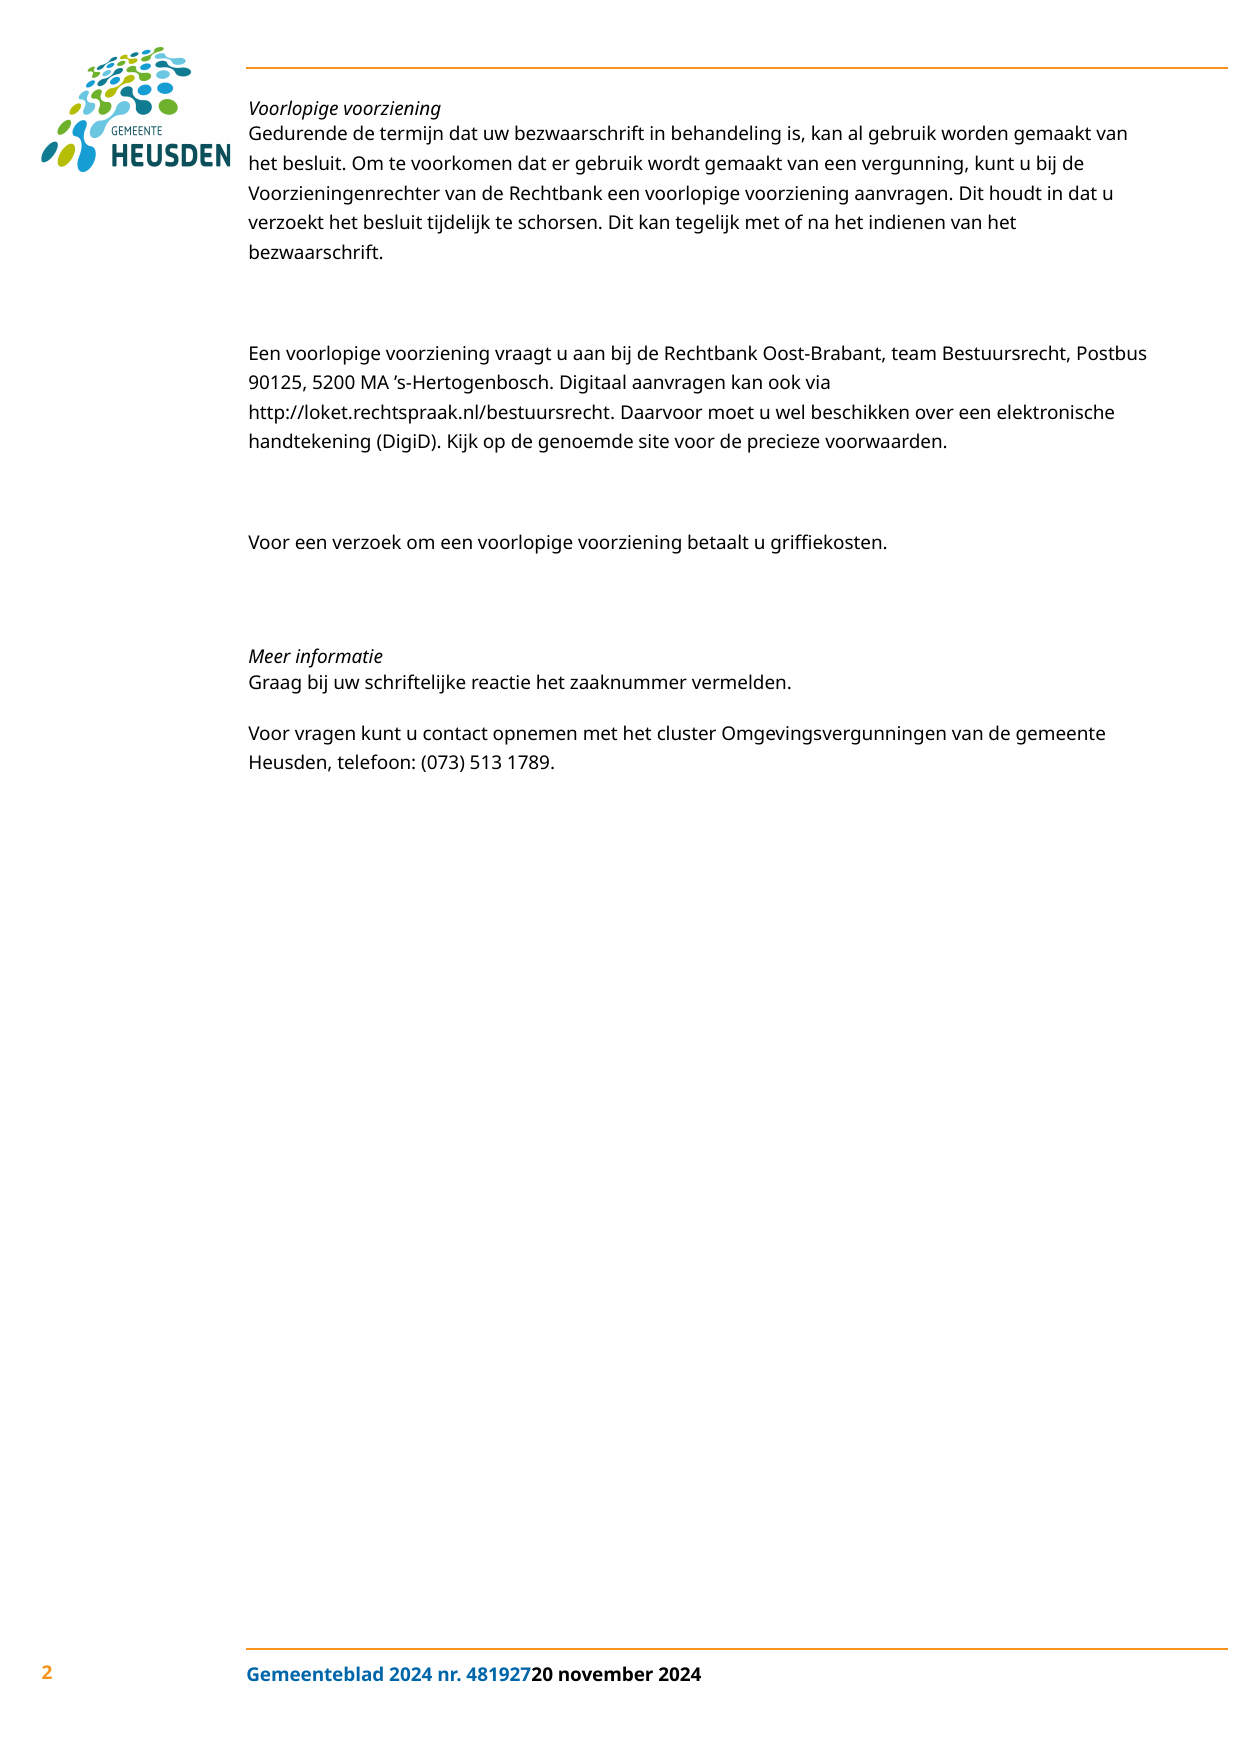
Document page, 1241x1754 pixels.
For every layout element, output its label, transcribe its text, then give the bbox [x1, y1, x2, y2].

text Graag bij uw schriftelijke reactie het zaaknummer vermelden. [248, 669, 1152, 695]
picture [41, 47, 231, 172]
text Voorlopige voorziening [248, 95, 1152, 121]
text Meer informatie [248, 644, 1152, 669]
text Gedurende de termijn dat uw bezwaarschrift in behandeling is, kan al gebruik worden gemaakt van het besluit. Om te voorkomen dat er gebruik wordt gemaakt van een vergunning, kunt u bij de Voorzieningenrechter van de Rechtbank een voorlopige voorziening aanvragen. Dit houdt in dat u verzoekt het besluit tijdelijk te schorsen. Dit kan tegelijk met of na het indienen van het bezwaarschrift. [248, 121, 1152, 264]
text Voor een verzoek om een voorlopige voorziening betaalt u griffiekosten. [248, 529, 1152, 555]
text Voor vragen kunt u contact opnemen met het cluster Omgevingsvergunningen van de gemeente Heusden, telefoon: (073) 513 1789. [248, 720, 1152, 775]
text Een voorlopige voorziening vraagt u aan bij de Rechtbank Oost-Brabant, team Bestuursrecht, Postbus 90125, 5200 MA ’s-Hertogenbosch. Digitaal aanvragen kan ook via http://loket.rechtspraak.nl/bestuursrecht. Daarvoor moet u wel beschikken over een elektronische handtekening (DigiD). Kijk op de genoemde site voor de precieze voorwaarden. [248, 340, 1152, 454]
